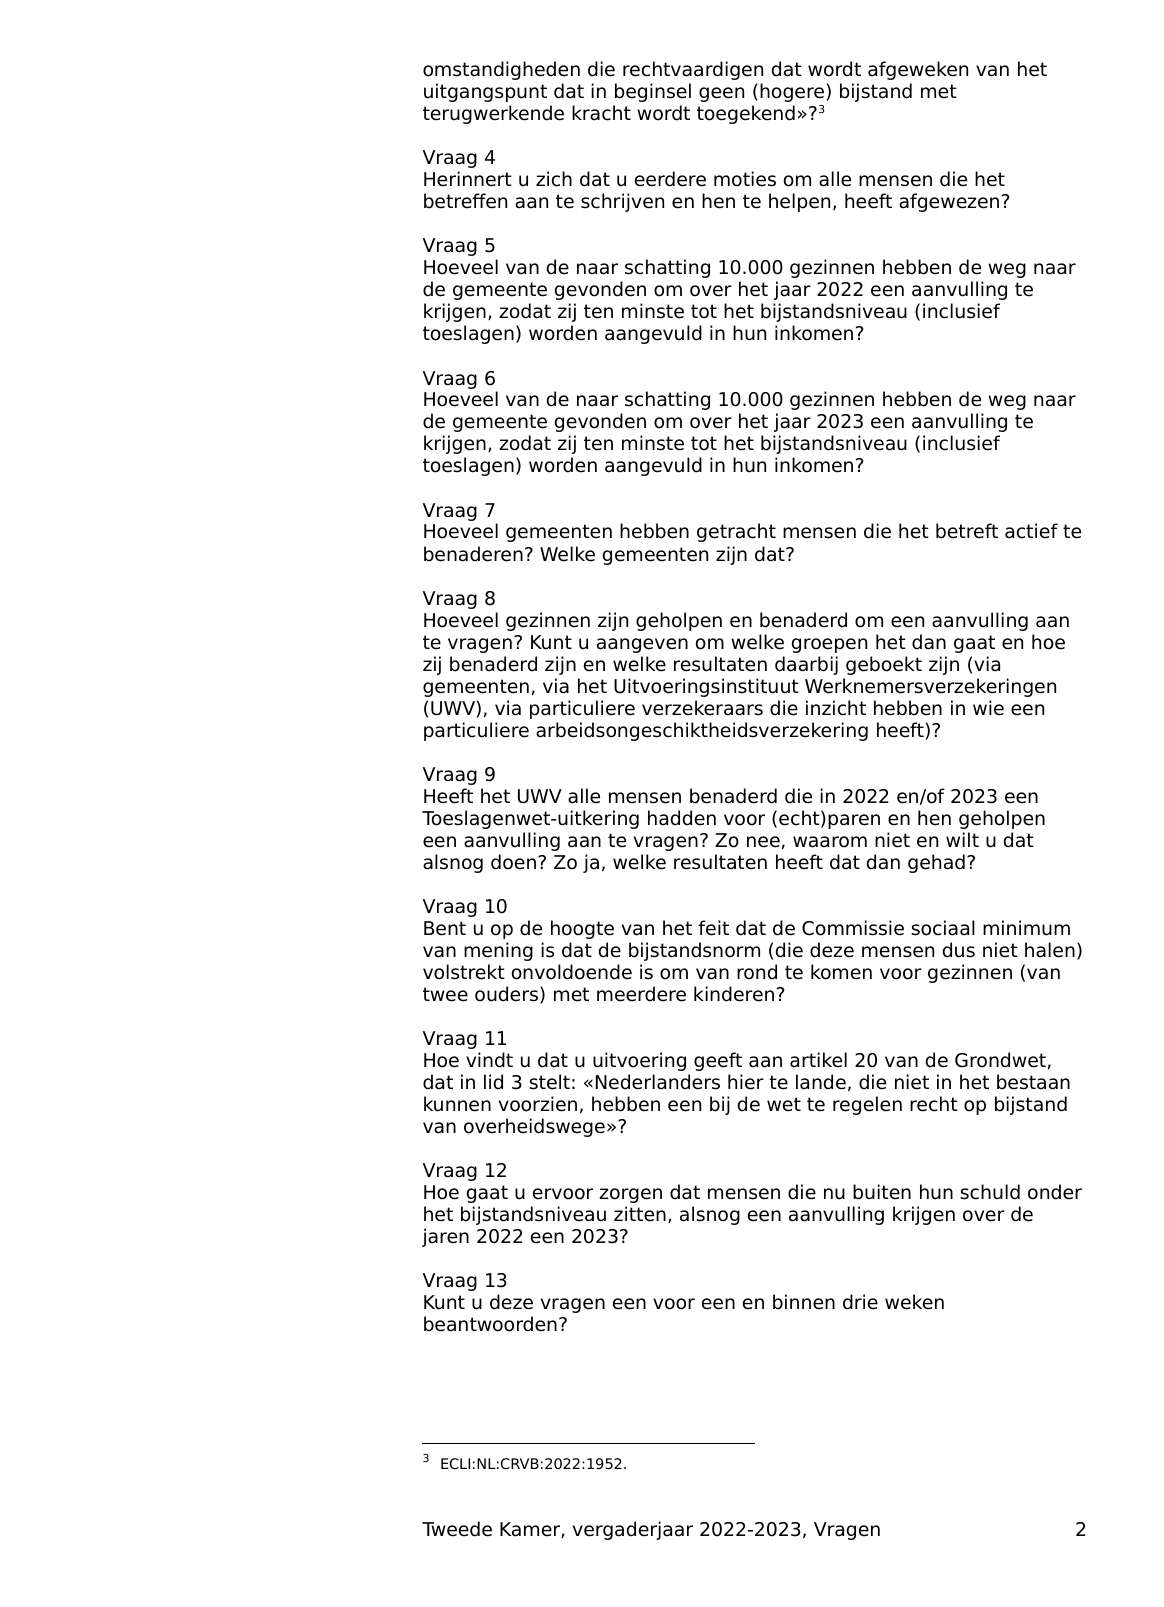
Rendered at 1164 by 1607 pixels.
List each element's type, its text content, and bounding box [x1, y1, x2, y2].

text Vraag 11 [422, 1028, 1087, 1050]
text Vraag 10 [422, 896, 1087, 918]
text Hoe vindt u dat u uitvoering geeft aan artikel 20 van de Grondwet, dat in lid 3 stelt: «Nederlanders hier te lande, die niet in het bestaan kunnen voorzien, hebben een bij de wet te regelen recht op bijstand van overheidswege»? [422, 1050, 1087, 1138]
text Hoe gaat u ervoor zorgen dat mensen die nu buiten hun schuld onder het bijstandsniveau zitten, alsnog een aanvulling krijgen over de jaren 2022 een 2023? [422, 1182, 1087, 1248]
text Vraag 9 [422, 764, 1087, 786]
text Vraag 4 [422, 147, 1087, 169]
text Vraag 6 [422, 367, 1087, 389]
text Heeft het UWV alle mensen benaderd die in 2022 en/of 2023 een Toeslagenwet-uitkering hadden voor (echt)paren en hen geholpen een aanvulling aan te vragen? Zo nee, waarom niet en wilt u dat alsnog doen? Zo ja, welke resultaten heeft dat dan gehad? [422, 786, 1087, 873]
text Vraag 12 [422, 1160, 1087, 1182]
text ECLI:NL:CRVB:2022:1952. [422, 1452, 1087, 1474]
text Vraag 8 [422, 588, 1087, 609]
text Bent u op de hoogte van het feit dat de Commissie sociaal minimum van mening is dat de bijstandsnorm (die deze mensen dus niet halen) volstrekt onvoldoende is om van rond te komen voor gezinnen (van twee ouders) met meerdere kinderen? [422, 918, 1087, 1006]
text Vraag 13 [422, 1270, 1087, 1292]
text Hoeveel gemeenten hebben getracht mensen die het betreft actief te benaderen? Welke gemeenten zijn dat? [422, 521, 1087, 565]
text Kunt u deze vragen een voor een en binnen drie weken beantwoorden? [422, 1292, 1087, 1336]
text Hoeveel van de naar schatting 10.000 gezinnen hebben de weg naar de gemeente gevonden om over het jaar 2023 een aanvulling te krijgen, zodat zij ten minste tot het bijstandsniveau (inclusief toeslagen) worden aangevuld in hun inkomen? [422, 389, 1087, 477]
text Hoeveel gezinnen zijn geholpen en benaderd om een aanvulling aan te vragen? Kunt u aangeven om welke groepen het dan gaat en hoe zij benaderd zijn en welke resultaten daarbij geboekt zijn (via gemeenten, via het Uitvoeringsinstituut Werknemersverzekeringen (UWV), via particuliere verzekeraars die inzicht hebben in wie een particuliere arbeidsongeschiktheidsverzekering heeft)? [422, 609, 1087, 741]
text Vraag 5 [422, 235, 1087, 257]
text Herinnert u zich dat u eerdere moties om alle mensen die het betreffen aan te schrijven en hen te helpen, heeft afgewezen? [422, 169, 1087, 213]
text Vraag 7 [422, 499, 1087, 521]
text omstandigheden die rechtvaardigen dat wordt afgeweken van het uitgangspunt dat in beginsel geen (hogere) bijstand met terugwerkende kracht wordt toegekend»? [422, 59, 1087, 125]
text Hoeveel van de naar schatting 10.000 gezinnen hebben de weg naar de gemeente gevonden om over het jaar 2022 een aanvulling te krijgen, zodat zij ten minste tot het bijstandsniveau (inclusief toeslagen) worden aangevuld in hun inkomen? [422, 257, 1087, 345]
